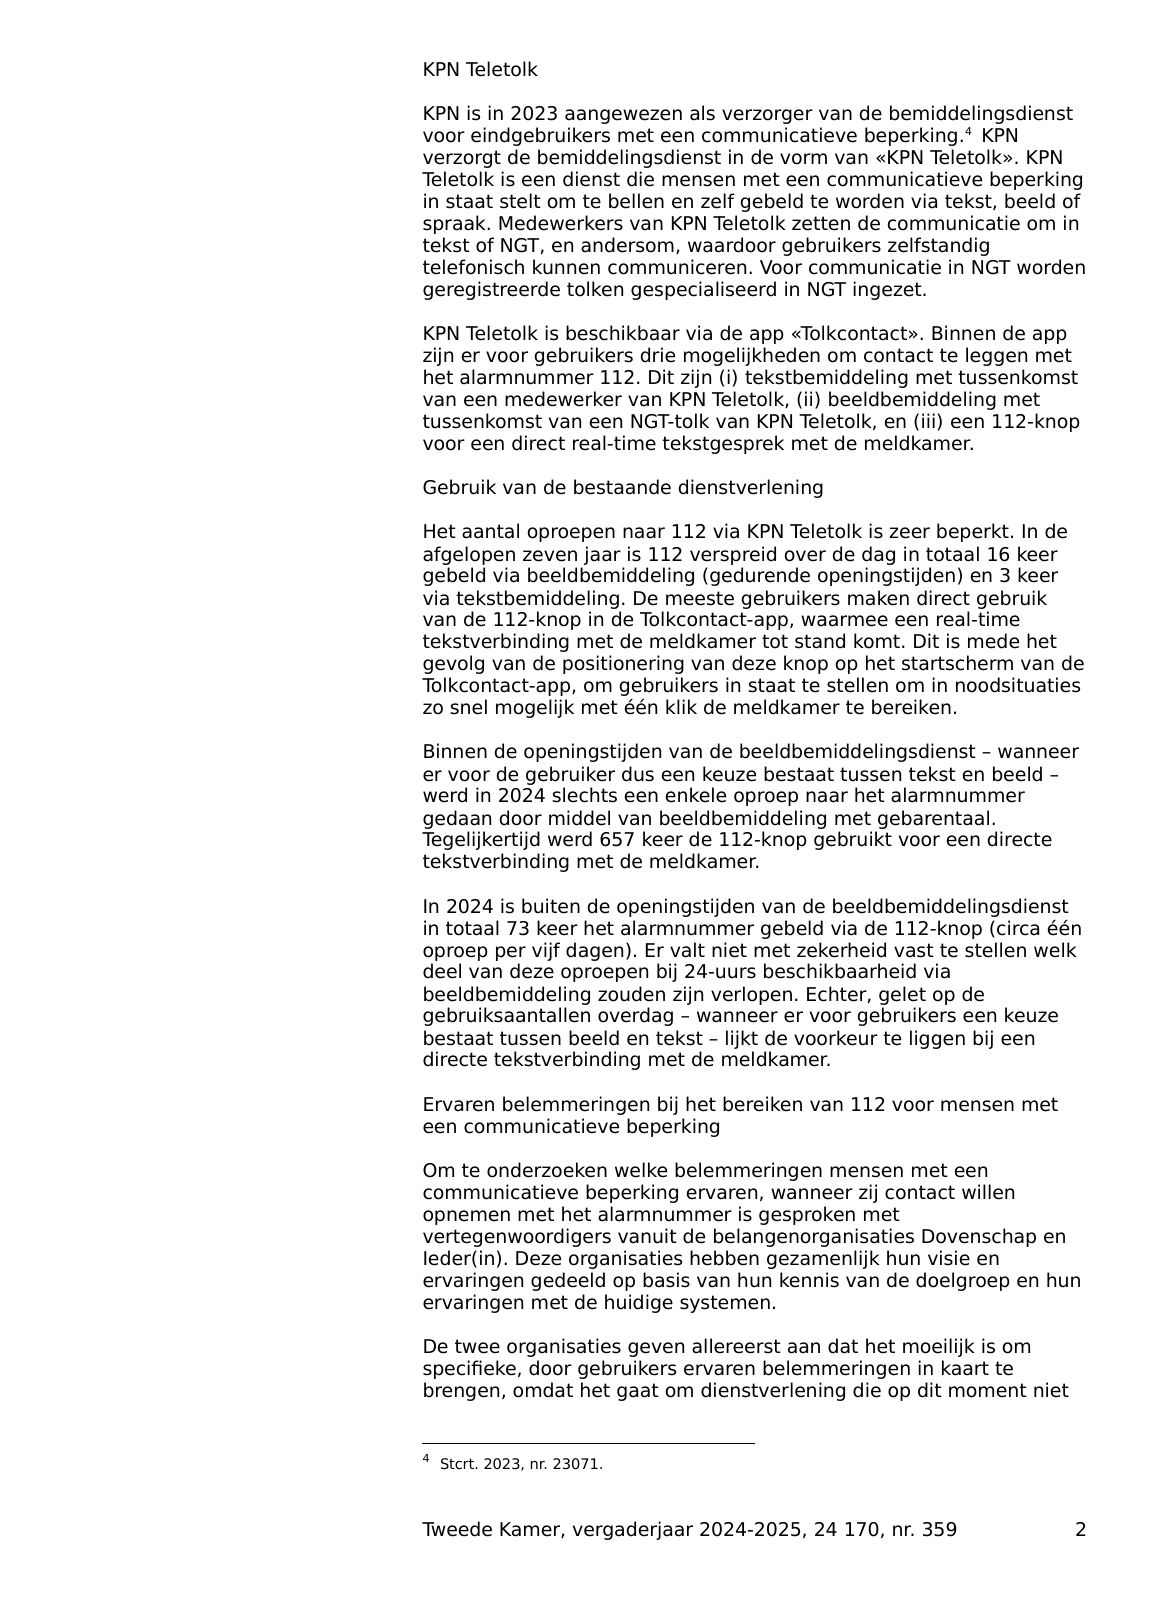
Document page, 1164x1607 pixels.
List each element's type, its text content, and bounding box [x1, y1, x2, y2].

text De twee organisaties geven allereerst aan dat het moeilijk is om specifieke, door gebruikers ervaren belemmeringen in kaart te brengen, omdat het gaat om dienstverlening die op dit moment niet [422, 1336, 1087, 1402]
subtitle Ervaren belemmeringen bij het bereiken van 112 voor mensen met een communicatieve beperking [422, 1093, 1087, 1137]
text Binnen de openingstijden van de beeldbemiddelingsdienst – wanneer er voor de gebruiker dus een keuze bestaat tussen tekst en beeld – werd in 2024 slechts een enkele oproep naar het alarmnummer gedaan door middel van beeldbemiddeling met gebarentaal. Tegelijkertijd werd 657 keer de 112-knop gebruikt voor een directe tekstverbinding met de meldkamer. [422, 741, 1087, 873]
text Om te onderzoeken welke belemmeringen mensen met een communicatieve beperking ervaren, wanneer zij contact willen opnemen met het alarmnummer is gesproken met vertegenwoordigers vanuit de belangenorganisaties Dovenschap en Ieder(in). Deze organisaties hebben gezamenlijk hun visie en ervaringen gedeeld op basis van hun kennis van de doelgroep en hun ervaringen met de huidige systemen. [422, 1160, 1087, 1313]
text KPN Teletolk is beschikbaar via de app «Tolkcontact». Binnen de app zijn er voor gebruikers drie mogelijkheden om contact te leggen met het alarmnummer 112. Dit zijn (i) tekstbemiddeling met tussenkomst van een medewerker van KPN Teletolk, (ii) beeldbemiddeling met tussenkomst van een NGT-tolk van KPN Teletolk, en (iii) een 112-knop voor een direct real-time tekstgesprek met de meldkamer. [422, 323, 1087, 455]
text In 2024 is buiten de openingstijden van de beeldbemiddelingsdienst in totaal 73 keer het alarmnummer gebeld via de 112-knop (circa één oproep per vijf dagen). Er valt niet met zekerheid vast te stellen welk deel van deze oproepen bij 24-uurs beschikbaarheid via beeldbemiddeling zouden zijn verlopen. Echter, gelet op de gebruiksaantallen overdag – wanneer er voor gebruikers een keuze bestaat tussen beeld en tekst – lijkt de voorkeur te liggen bij een directe tekstverbinding met de meldkamer. [422, 896, 1087, 1071]
text Het aantal oproepen naar 112 via KPN Teletolk is zeer beperkt. In de afgelopen zeven jaar is 112 verspreid over de dag in totaal 16 keer gebeld via beeldbemiddeling (gedurende openingstijden) en 3 keer via tekstbemiddeling. De meeste gebruikers maken direct gebruik van de 112-knop in de Tolkcontact-app, waarmee een real-time tekstverbinding met de meldkamer tot stand komt. Dit is mede het gevolg van de positionering van deze knop op het startscherm van de Tolkcontact-app, om gebruikers in staat te stellen om in noodsituaties zo snel mogelijk met één klik de meldkamer te bereiken. [422, 521, 1087, 719]
subtitle KPN Teletolk [422, 59, 1087, 81]
text Stcrt. 2023, nr. 23071. [422, 1452, 1087, 1474]
text KPN is in 2023 aangewezen als verzorger van de bemiddelingsdienst voor eindgebruikers met een communicatieve beperking. KPN verzorgt de bemiddelingsdienst in de vorm van «KPN Teletolk». KPN Teletolk is een dienst die mensen met een communicatieve beperking in staat stelt om te bellen en zelf gebeld te worden via tekst, beeld of spraak. Medewerkers van KPN Teletolk zetten de communicatie om in tekst of NGT, en andersom, waardoor gebruikers zelfstandig telefonisch kunnen communiceren. Voor communicatie in NGT worden geregistreerde tolken gespecialiseerd in NGT ingezet. [422, 103, 1087, 301]
subtitle Gebruik van de bestaande dienstverlening [422, 477, 1087, 499]
